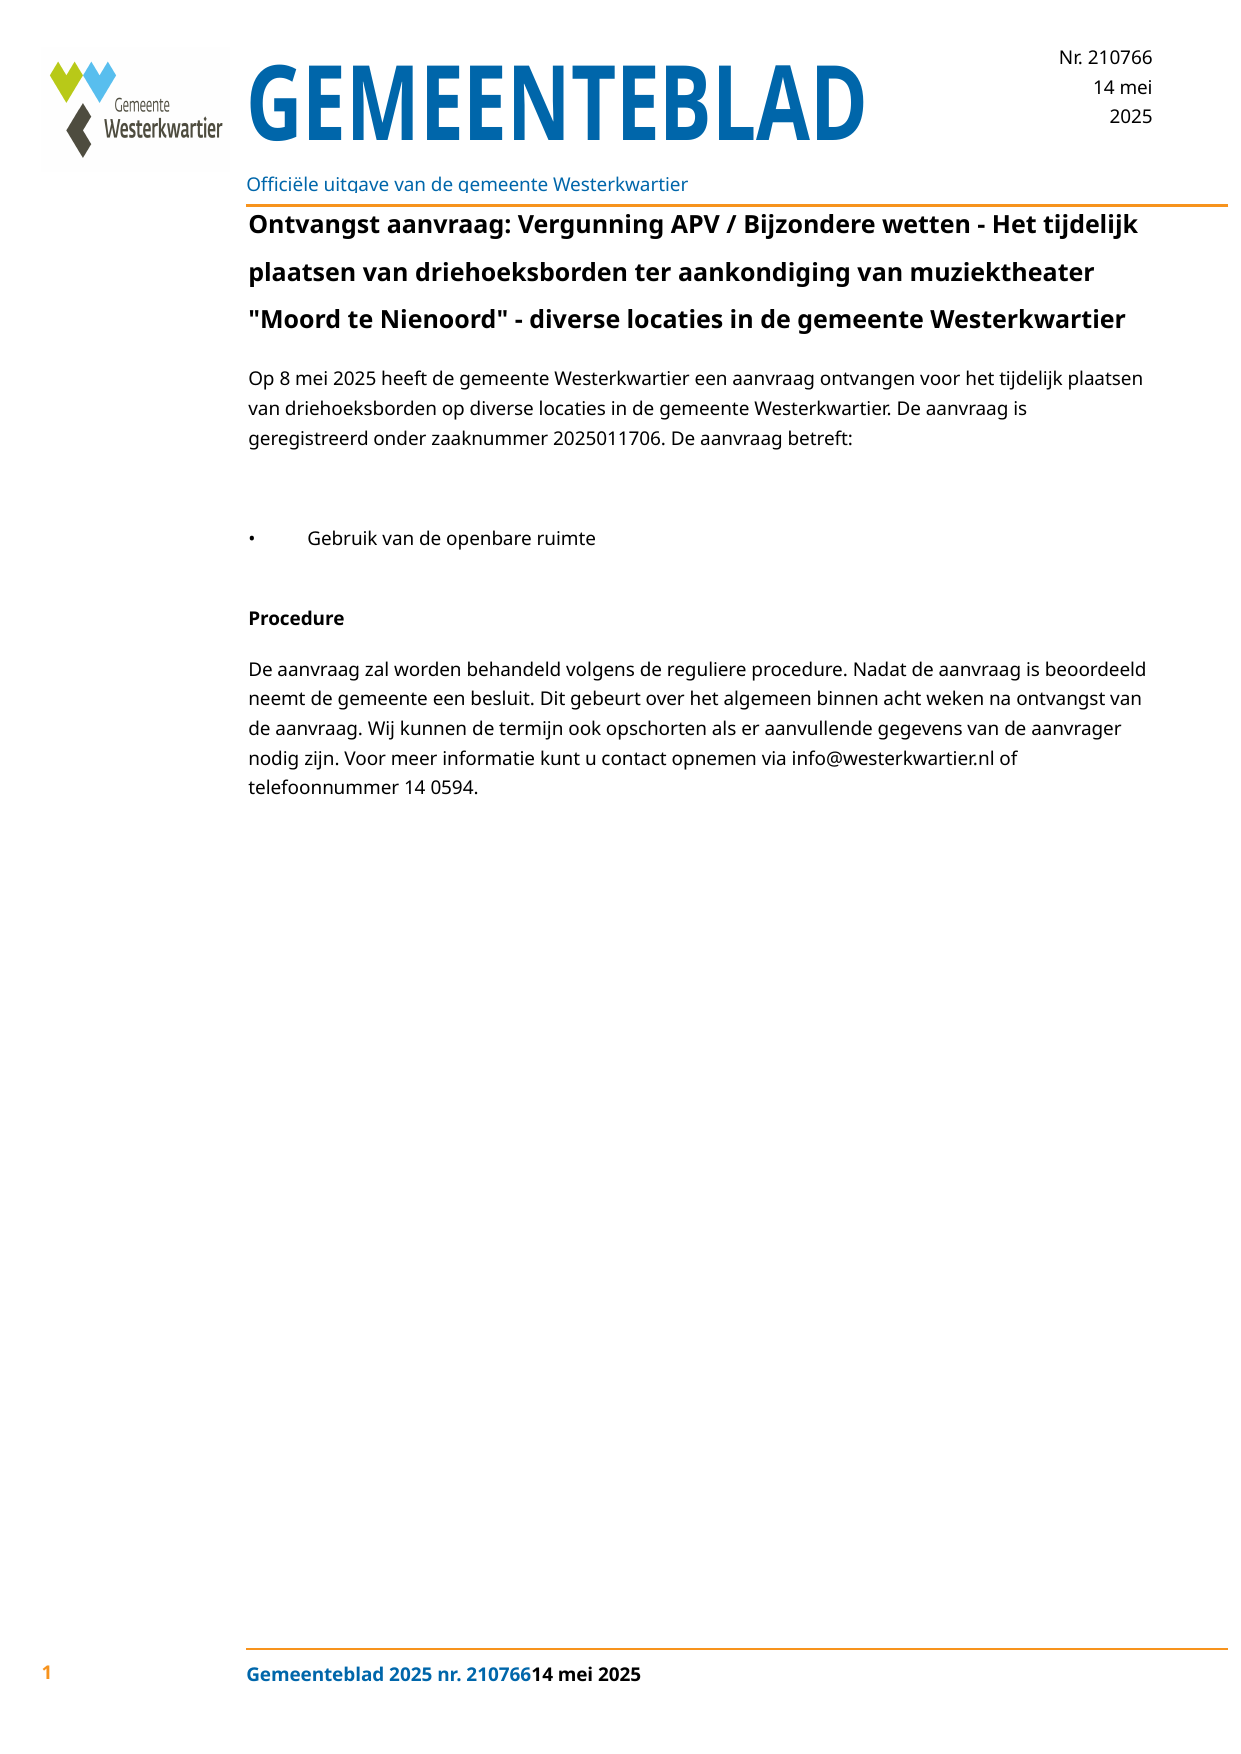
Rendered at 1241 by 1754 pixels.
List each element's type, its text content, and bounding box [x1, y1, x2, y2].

text Ontvangst aanvraag: Vergunning APV / Bijzondere wetten - Het tijdelijk plaatsen van driehoeksborden ter aankondiging van muziektheater "Moord te Nienoord" - diverse locaties in de gemeente Westerkwartier [248, 207, 1152, 336]
picture [41, 47, 231, 172]
text Op 8 mei 2025 heeft de gemeente Westerkwartier een aanvraag ontvangen voor het tijdelijk plaatsen van driehoeksborden op diverse locaties in de gemeente Westerkwartier. De aanvraag is geregistreerd onder zaaknummer 2025011706. De aanvraag betreft: [248, 366, 1152, 450]
text Procedure [248, 606, 1152, 631]
text De aanvraag zal worden behandeld volgens de reguliere procedure. Nadat de aanvraag is beoordeeld neemt de gemeente een besluit. Dit gebeurt over het algemeen binnen acht weken na ontvangst van de aanvraag. Wij kunnen de termijn ook opschorten als er aanvullende gegevens van de aanvrager nodig zijn. Voor meer informatie kunt u contact opnemen via info@westerkwartier.nl of telefoonnummer 14 0594. [248, 656, 1152, 800]
list Gebruik van de openbare ruimte [248, 526, 1152, 551]
